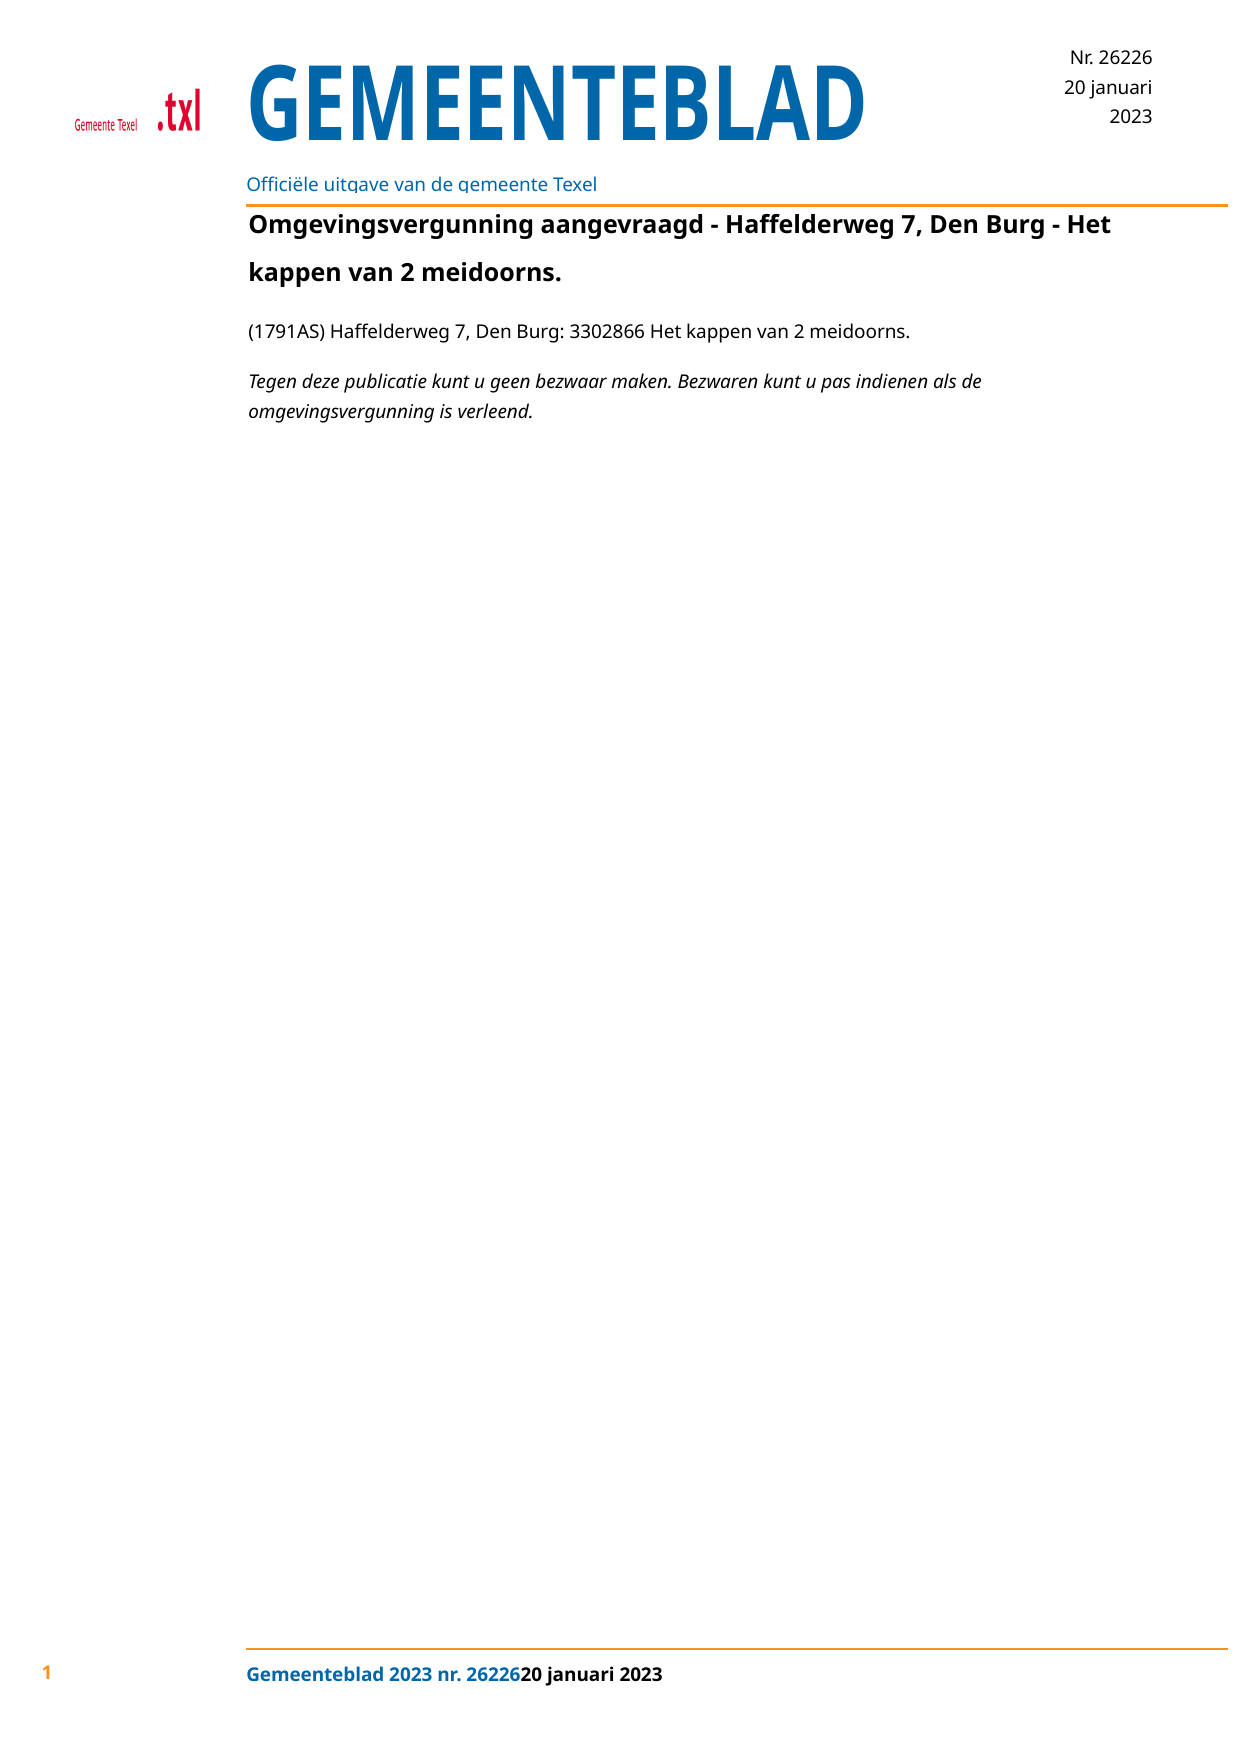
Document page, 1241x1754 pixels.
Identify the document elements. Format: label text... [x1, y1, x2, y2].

text (1791AS) Haffelderweg 7, Den Burg: 3302866 Het kappen van 2 meidoorns. [248, 318, 1152, 344]
text Omgevingsvergunning aangevraagd - Haffelderweg 7, Den Burg - Het kappen van 2 meidoorns. [248, 207, 1152, 288]
picture [41, 47, 231, 172]
text Tegen deze publicatie kunt u geen bezwaar maken. Bezwaren kunt u pas indienen als de omgevingsvergunning is verleend. [248, 368, 1152, 424]
